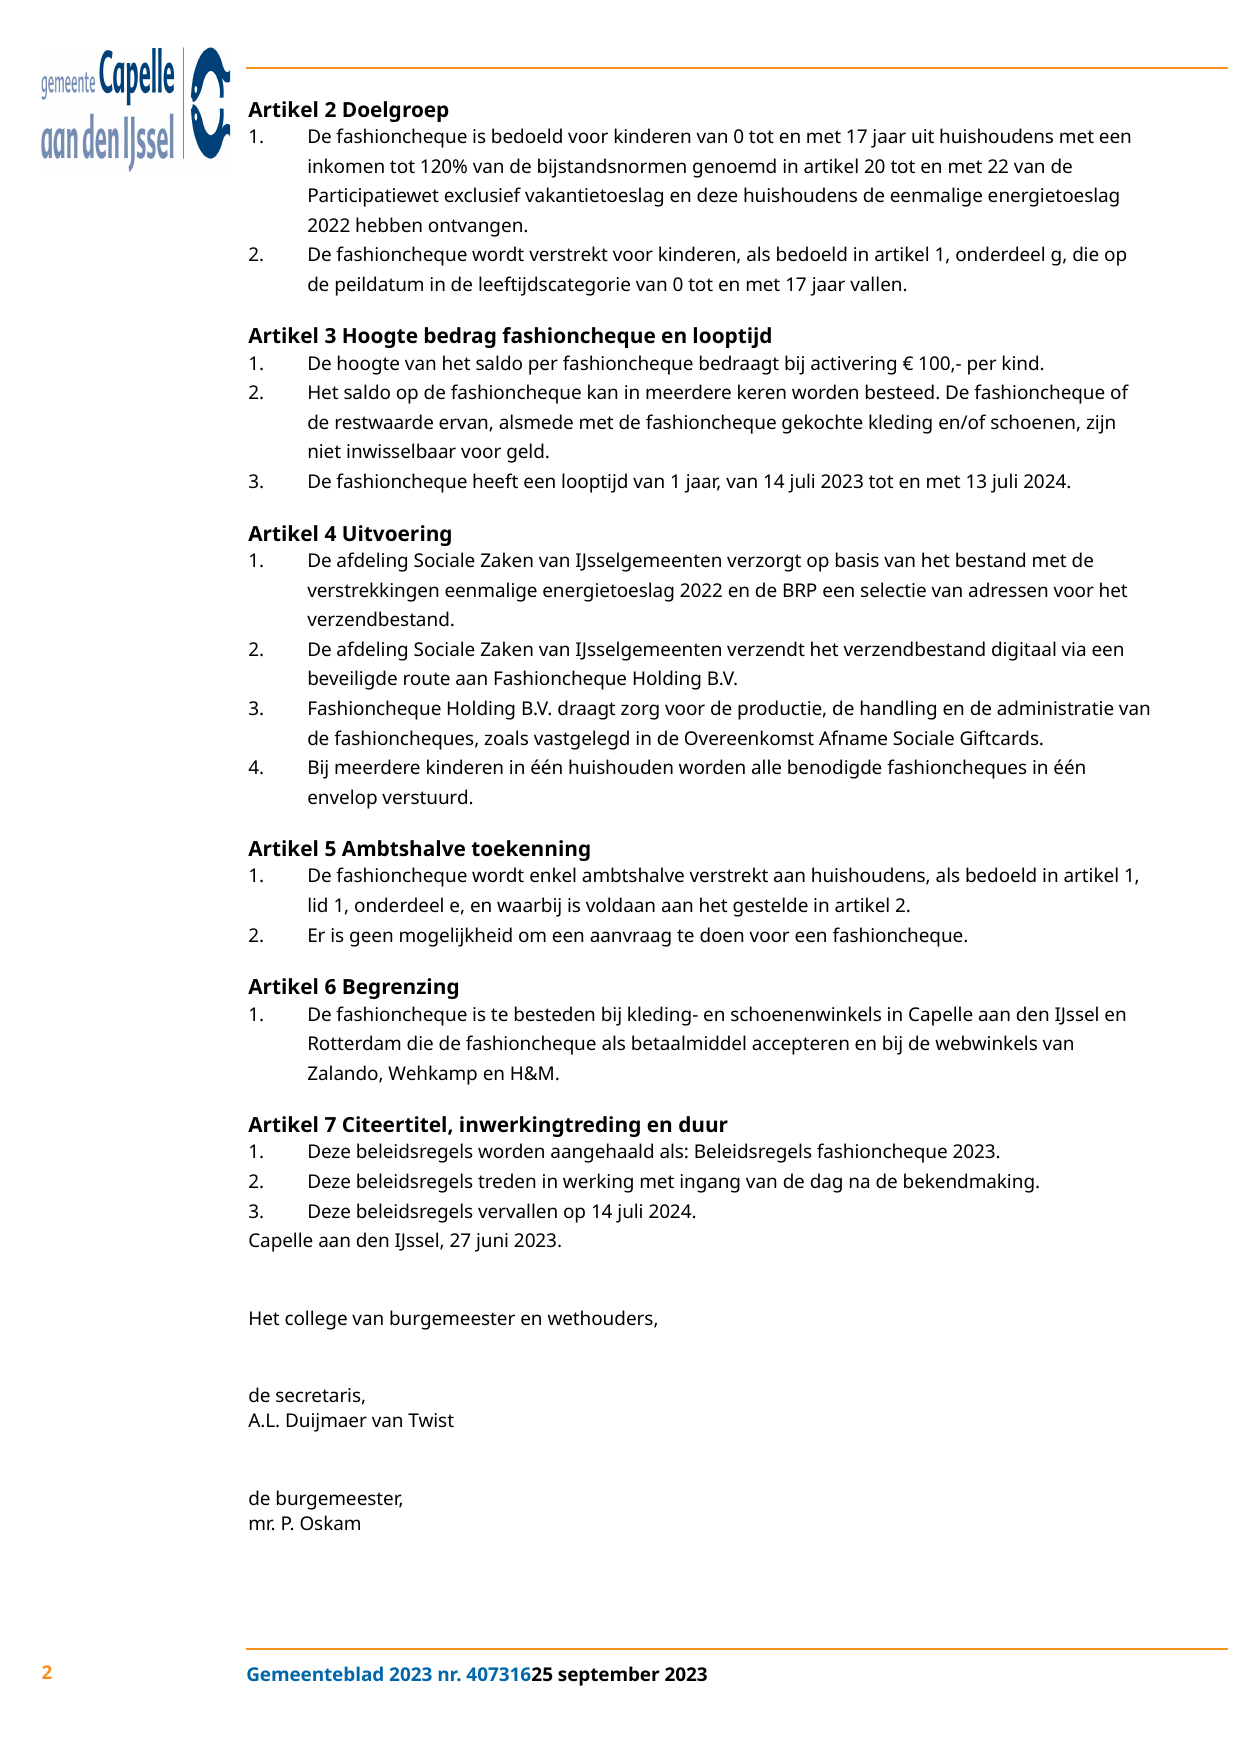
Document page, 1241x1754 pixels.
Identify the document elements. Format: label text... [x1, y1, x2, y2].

list Deze beleidsregels treden in werking met ingang van de dag na de bekendmaking. [248, 1168, 1152, 1194]
text Artikel 2 Doelgroep [248, 95, 1152, 123]
text Artikel 5 Ambtshalve toekenning [248, 834, 1152, 863]
text de secretaris, [248, 1382, 1152, 1408]
text A.L. Duijmaer van Twist [248, 1408, 1152, 1433]
list De fashioncheque wordt verstrekt voor kinderen, als bedoeld in artikel 1, onderdeel g, die op de peildatum in de leeftijdscategorie van 0 tot en met 17 jaar vallen. [248, 242, 1152, 297]
text Artikel 6 Begrenzing [248, 972, 1152, 1001]
list Het saldo op de fashioncheque kan in meerdere keren worden besteed. De fashioncheque of de restwaarde ervan, alsmede met de fashioncheque gekochte kleding en/of schoenen, zijn niet inwisselbaar voor geld. [248, 379, 1152, 464]
list De fashioncheque is te besteden bij kleding- en schoenenwinkels in Capelle aan den IJssel en Rotterdam die de fashioncheque als betaalmiddel accepteren en bij de webwinkels van Zalando, Wehkamp en H&M. [248, 1001, 1152, 1086]
list De fashioncheque heeft een looptijd van 1 jaar, van 14 juli 2023 tot en met 13 juli 2024. [248, 468, 1152, 494]
list De fashioncheque wordt enkel ambtshalve verstrekt aan huishoudens, als bedoeld in artikel 1, lid 1, onderdeel e, en waarbij is voldaan aan het gestelde in artikel 2. [248, 863, 1152, 918]
text Artikel 3 Hoogte bedrag fashioncheque en looptijd [248, 322, 1152, 350]
list Er is geen mogelijkheid om een aanvraag te doen voor een fashioncheque. [248, 922, 1152, 948]
list Deze beleidsregels worden aangehaald als: Beleidsregels fashioncheque 2023. [248, 1139, 1152, 1164]
list Bij meerdere kinderen in één huishouden worden alle benodigde fashioncheques in één envelop verstuurd. [248, 754, 1152, 809]
text Artikel 7 Citeertitel, inwerkingtreding en duur [248, 1110, 1152, 1139]
text de burgemeester, [248, 1485, 1152, 1511]
list De fashioncheque is bedoeld voor kinderen van 0 tot en met 17 jaar uit huishoudens met een inkomen tot 120% van de bijstandsnormen genoemd in artikel 20 tot en met 22 van de Participatiewet exclusief vakantietoeslag en deze huishoudens de eenmalige energietoeslag 2022 hebben ontvangen. [248, 123, 1152, 238]
list De hoogte van het saldo per fashioncheque bedraagt bij activering € 100,- per kind. [248, 350, 1152, 376]
text mr. P. Oskam [248, 1511, 1152, 1536]
list Deze beleidsregels vervallen op 14 juli 2024. [248, 1198, 1152, 1224]
text Het college van burgemeester en wethouders, [248, 1305, 1152, 1330]
text Capelle aan den IJssel, 27 juni 2023. [248, 1227, 1152, 1253]
picture [41, 47, 231, 172]
text Artikel 4 Uitvoering [248, 519, 1152, 547]
list De afdeling Sociale Zaken van IJsselgemeenten verzendt het verzendbestand digitaal via een beveiligde route aan Fashioncheque Holding B.V. [248, 636, 1152, 691]
list De afdeling Sociale Zaken van IJsselgemeenten verzorgt op basis van het bestand met de verstrekkingen eenmalige energietoeslag 2022 en de BRP een selectie van adressen voor het verzendbestand. [248, 547, 1152, 632]
list Fashioncheque Holding B.V. draagt zorg voor de productie, de handling en de administratie van de fashioncheques, zoals vastgelegd in de Overeenkomst Afname Sociale Giftcards. [248, 695, 1152, 750]
